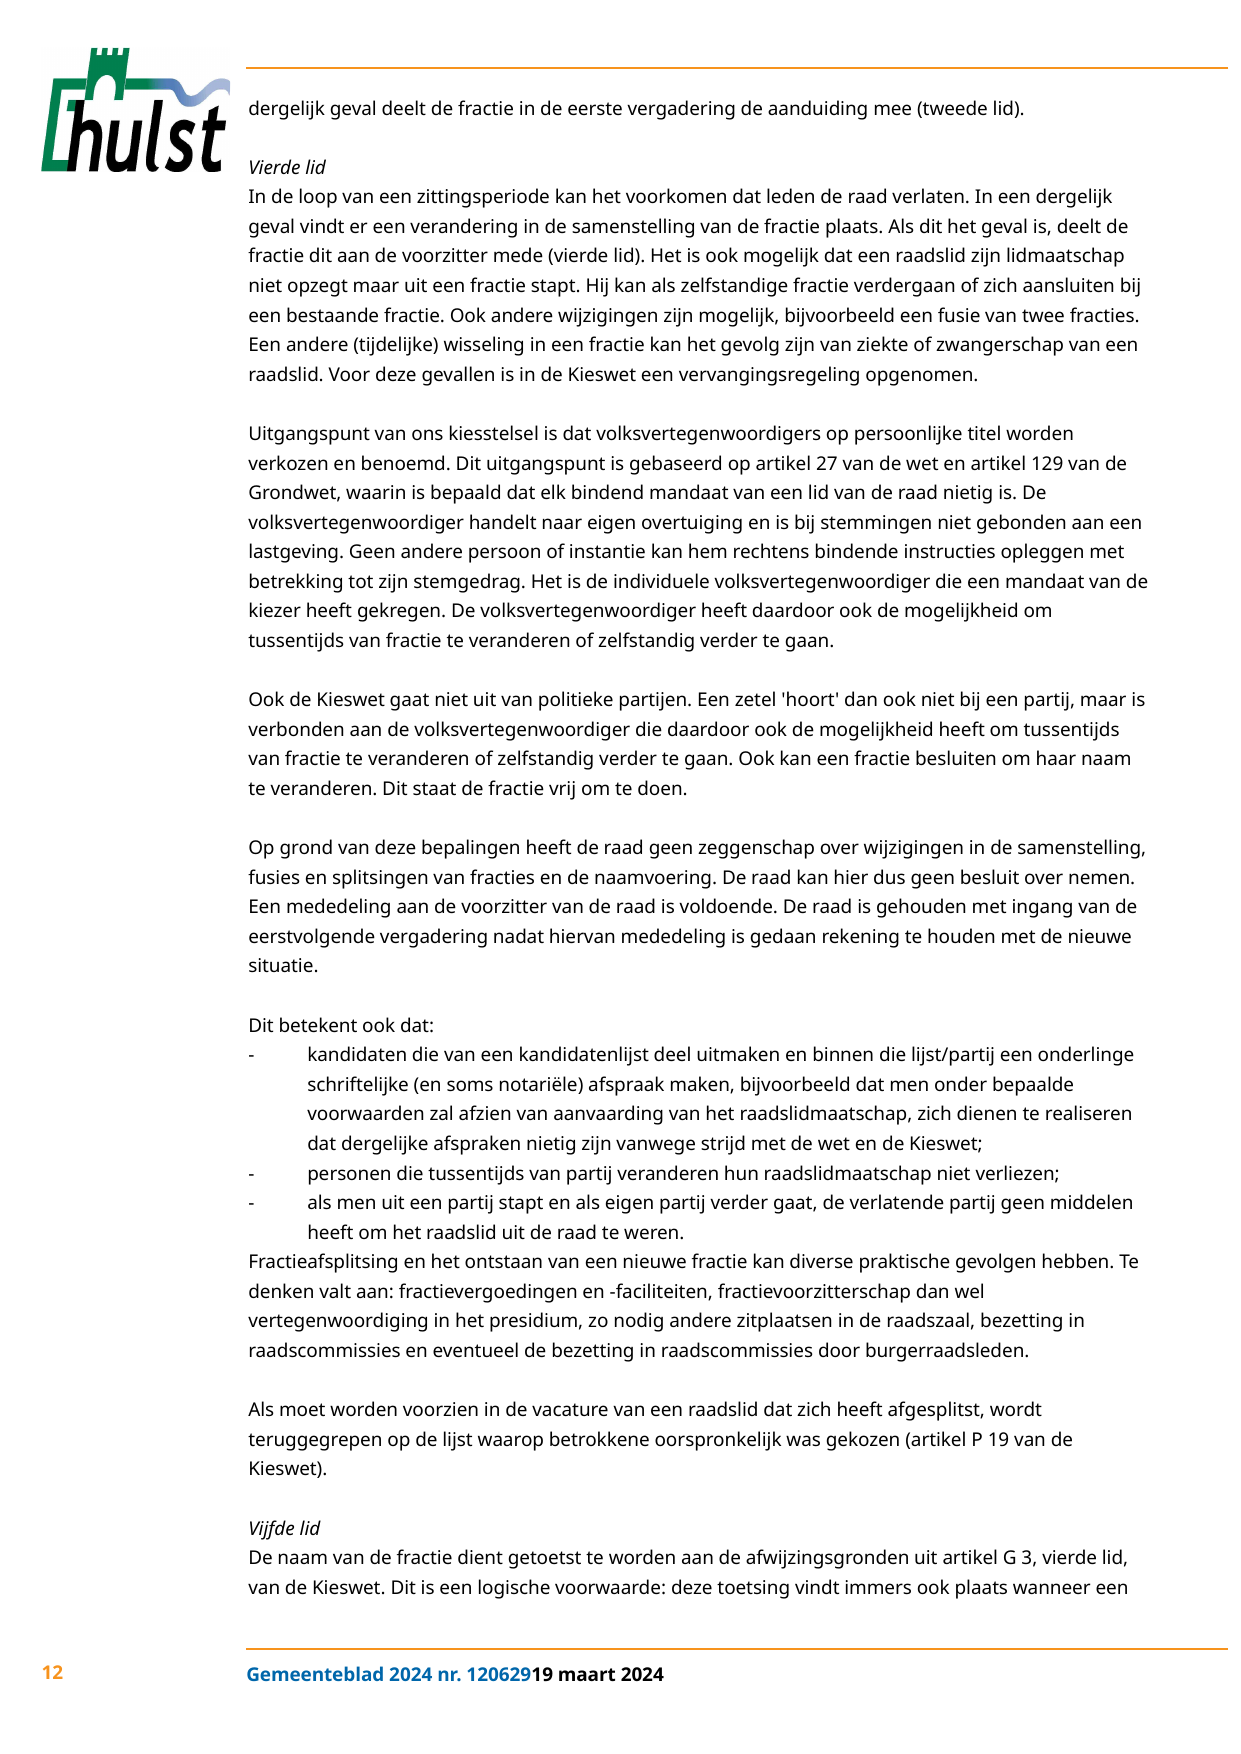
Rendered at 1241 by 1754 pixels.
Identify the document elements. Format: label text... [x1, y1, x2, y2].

text Op grond van deze bepalingen heeft de raad geen zeggenschap over wijzigingen in de samenstelling, fusies en splitsingen van fracties en de naamvoering. De raad kan hier dus geen besluit over nemen. Een mededeling aan de voorzitter van de raad is voldoende. De raad is gehouden met ingang van de eerstvolgende vergadering nadat hiervan mededeling is gedaan rekening te houden met de nieuwe situatie. [248, 834, 1152, 978]
picture [41, 47, 231, 172]
list kandidaten die van een kandidatenlijst deel uitmaken en binnen die lijst/partij een onderlinge schriftelijke (en soms notariële) afspraak maken, bijvoorbeeld dat men onder bepaalde voorwaarden zal afzien van aanvaarding van het raadslidmaatschap, zich dienen te realiseren dat dergelijke afspraken nietig zijn vanwege strijd met de wet en de Kieswet; [248, 1041, 1152, 1156]
list personen die tussentijds van partij veranderen hun raadslidmaatschap niet verliezen; [248, 1160, 1152, 1186]
text Fractieafsplitsing en het ontstaan van een nieuwe fractie kan diverse praktische gevolgen hebben. Te denken valt aan: fractievergoedingen en -faciliteiten, fractievoorzitterschap dan wel vertegenwoordiging in het presidium, zo nodig andere zitplaatsen in de raadszaal, bezetting in raadscommissies en eventueel de bezetting in raadscommissies door burgerraadsleden. [248, 1248, 1152, 1363]
text Als moet worden voorzien in de vacature van een raadslid dat zich heeft afgesplitst, wordt teruggegrepen op de lijst waarop betrokkene oorspronkelijk was gekozen (artikel P 19 van de Kieswet). [248, 1396, 1152, 1481]
text Vierde lid [248, 154, 1152, 180]
text Dit betekent ook dat: [248, 1012, 1152, 1038]
text In de loop van een zittingsperiode kan het voorkomen dat leden de raad verlaten. In een dergelijk geval vindt er een verandering in de samenstelling van de fractie plaats. Als dit het geval is, deelt de fractie dit aan de voorzitter mede (vierde lid). Het is ook mogelijk dat een raadslid zijn lidmaatschap niet opzegt maar uit een fractie stapt. Hij kan als zelfstandige fractie verdergaan of zich aansluiten bij een bestaande fractie. Ook andere wijzigingen zijn mogelijk, bijvoorbeeld een fusie van twee fracties. Een andere (tijdelijke) wisseling in een fractie kan het gevolg zijn van ziekte of zwangerschap van een raadslid. Voor deze gevallen is in de Kieswet een vervangingsregeling opgenomen. [248, 183, 1152, 387]
text De naam van de fractie dient getoetst te worden aan de afwijzingsgronden uit artikel G 3, vierde lid, van de Kieswet. Dit is een logische voorwaarde: deze toetsing vindt immers ook plaats wanneer een [248, 1544, 1152, 1600]
text Vijfde lid [248, 1515, 1152, 1541]
text dergelijk geval deelt de fractie in de eerste vergadering de aanduiding mee (tweede lid). [248, 95, 1152, 121]
text Ook de Kieswet gaat niet uit van politieke partijen. Een zetel 'hoort' dan ook niet bij een partij, maar is verbonden aan de volksvertegenwoordiger die daardoor ook de mogelijkheid heeft om tussentijds van fractie te veranderen of zelfstandig verder te gaan. Ook kan een fractie besluiten om haar naam te veranderen. Dit staat de fractie vrij om te doen. [248, 686, 1152, 801]
text Uitgangspunt van ons kiesstelsel is dat volksvertegenwoordigers op persoonlijke titel worden verkozen en benoemd. Dit uitgangspunt is gebaseerd op artikel 27 van de wet en artikel 129 van de Grondwet, waarin is bepaald dat elk bindend mandaat van een lid van de raad nietig is. De volksvertegenwoordiger handelt naar eigen overtuiging en is bij stemmingen niet gebonden aan een lastgeving. Geen andere persoon of instantie kan hem rechtens bindende instructies opleggen met betrekking tot zijn stemgedrag. Het is de individuele volksvertegenwoordiger die een mandaat van de kiezer heeft gekregen. De volksvertegenwoordiger heeft daardoor ook de mogelijkheid om tussentijds van fractie te veranderen of zelfstandig verder te gaan. [248, 420, 1152, 653]
list als men uit een partij stapt en als eigen partij verder gaat, de verlatende partij geen middelen heeft om het raadslid uit de raad te weren. [248, 1189, 1152, 1245]
